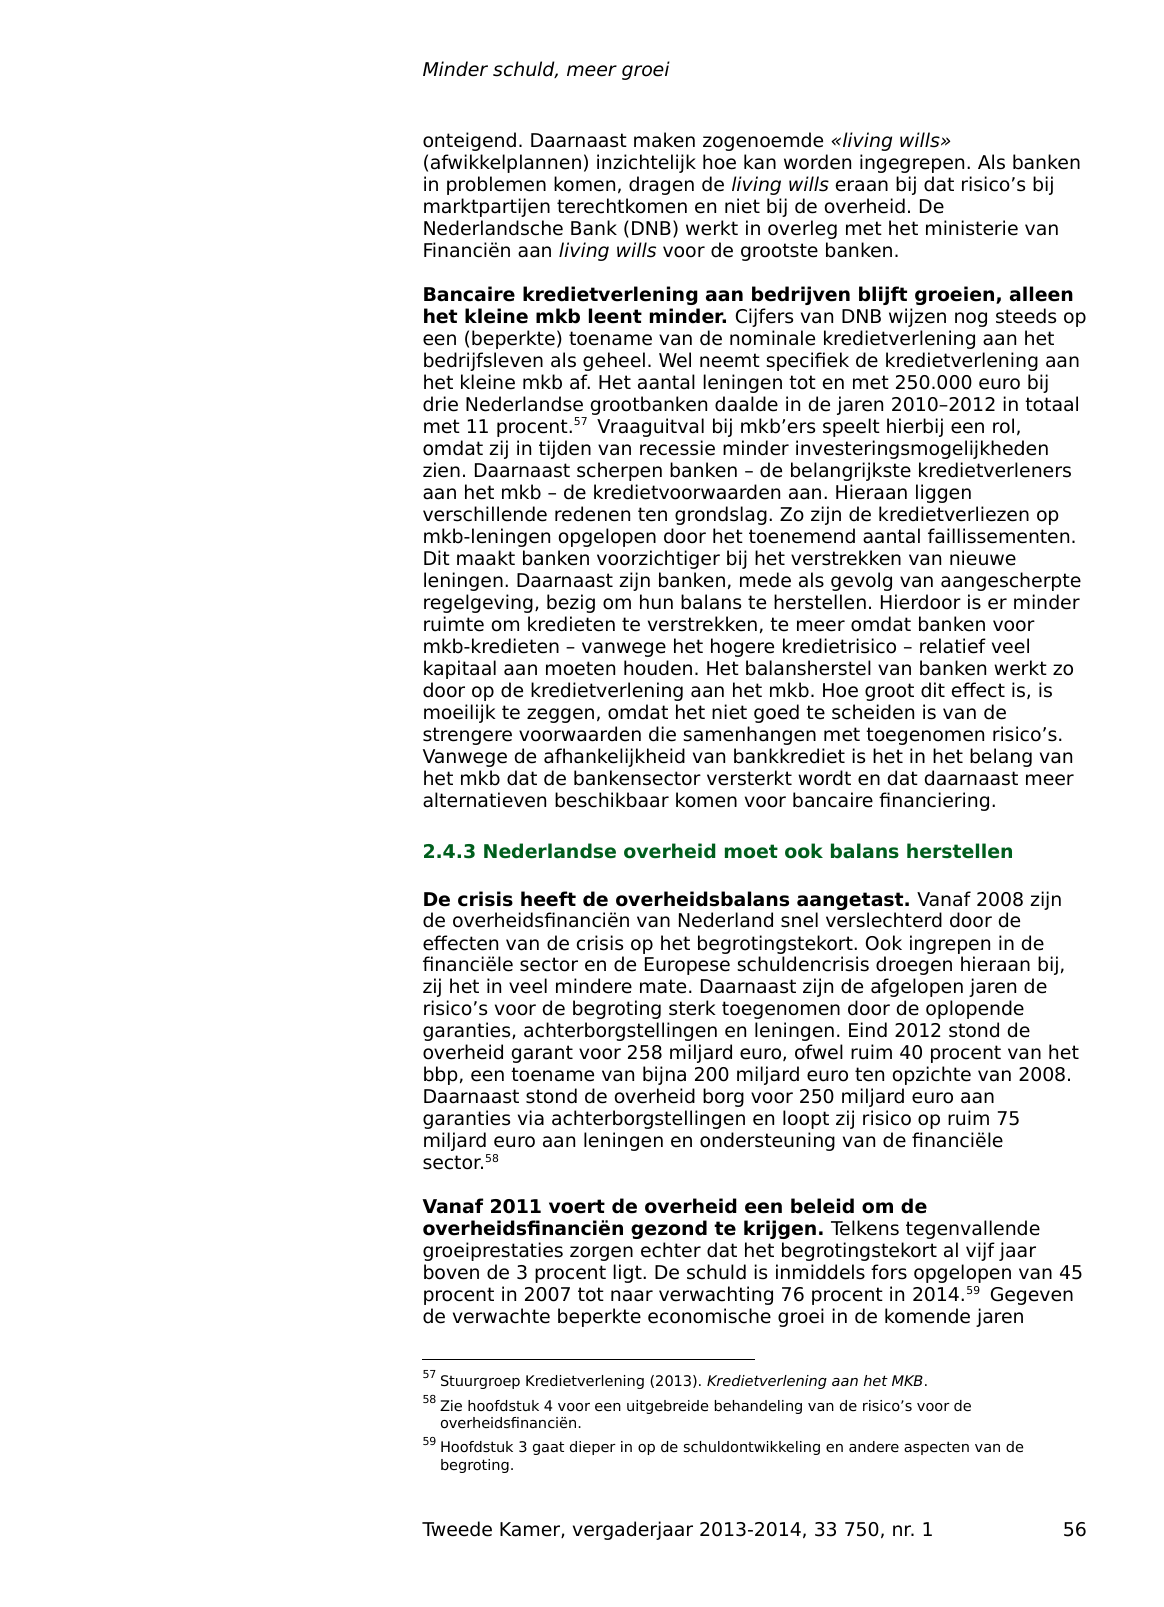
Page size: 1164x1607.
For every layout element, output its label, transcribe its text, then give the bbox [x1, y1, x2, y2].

text Bancaire kredietverlening aan bedrijven blijft groeien, alleen het kleine mkb leent minder. Cijfers van DNB wijzen nog steeds op een (beperkte) toename van de nominale kredietverlening aan het bedrijfsleven als geheel. Wel neemt specifiek de kredietverlening aan het kleine mkb af. Het aantal leningen tot en met 250.000 euro bij drie Nederlandse grootbanken daalde in de jaren 2010–2012 in totaal met 11 procent. Vraaguitval bij mkb’ers speelt hierbij een rol, omdat zij in tijden van recessie minder investeringsmogelijkheden zien. Daarnaast scherpen banken – de belangrijkste kredietverleners aan het mkb – de kredietvoorwaarden aan. Hieraan liggen verschillende redenen ten grondslag. Zo zijn de kredietverliezen op mkb-leningen opgelopen door het toenemend aantal faillissementen. Dit maakt banken voorzichtiger bij het verstrekken van nieuwe leningen. Daarnaast zijn banken, mede als gevolg van aangescherpte regelgeving, bezig om hun balans te herstellen. Hierdoor is er minder ruimte om kredieten te verstrekken, te meer omdat banken voor mkb-kredieten – vanwege het hogere kredietrisico – relatief veel kapitaal aan moeten houden. Het balansherstel van banken werkt zo door op de kredietverlening aan het mkb. Hoe groot dit effect is, is moeilijk te zeggen, omdat het niet goed te scheiden is van de strengere voorwaarden die samenhangen met toegenomen risico’s. Vanwege de afhankelijkheid van bankkrediet is het in het belang van het mkb dat de bankensector versterkt wordt en dat daarnaast meer alternatieven beschikbaar komen voor bancaire financiering. [422, 284, 1087, 811]
text Hoofdstuk 3 gaat dieper in op de schuldontwikkeling en andere aspecten van de begroting. [422, 1435, 1087, 1474]
text Vanaf 2011 voert de overheid een beleid om de overheidsfinanciën gezond te krijgen. Telkens tegenvallende groeiprestaties zorgen echter dat het begrotingstekort al vijf jaar boven de 3 procent ligt. De schuld is inmiddels fors opgelopen van 45 procent in 2007 tot naar verwachting 76 procent in 2014. Gegeven de verwachte beperkte economische groei in de komende jaren [422, 1196, 1087, 1328]
text onteigend. Daarnaast maken zogenoemde «living wills» (afwikkelplannen) inzichtelijk hoe kan worden ingegrepen. Als banken in problemen komen, dragen de living wills eraan bij dat risico’s bij marktpartijen terechtkomen en niet bij de overheid. De Nederlandsche Bank (DNB) werkt in overleg met het ministerie van Financiën aan living wills voor de grootste banken. [422, 130, 1087, 262]
subtitle 2.4.3 Nederlandse overheid moet ook balans herstellen [422, 841, 1087, 863]
text De crisis heeft de overheidsbalans aangetast. Vanaf 2008 zijn de overheidsfinanciën van Nederland snel verslechterd door de effecten van de crisis op het begrotingstekort. Ook ingrepen in de financiële sector en de Europese schuldencrisis droegen hieraan bij, zij het in veel mindere mate. Daarnaast zijn de afgelopen jaren de risico’s voor de begroting sterk toegenomen door de oplopende garanties, achterborgstellingen en leningen. Eind 2012 stond de overheid garant voor 258 miljard euro, ofwel ruim 40 procent van het bbp, een toename van bijna 200 miljard euro ten opzichte van 2008. Daarnaast stond de overheid borg voor 250 miljard euro aan garanties via achterborgstellingen en loopt zij risico op ruim 75 miljard euro aan leningen en ondersteuning van de financiële sector. [422, 888, 1087, 1174]
text Stuurgroep Kredietverlening (2013). Kredietverlening aan het MKB. [422, 1368, 1087, 1391]
text Zie hoofdstuk 4 voor een uitgebreide behandeling van de risico’s voor de overheidsfinanciën. [422, 1393, 1087, 1432]
